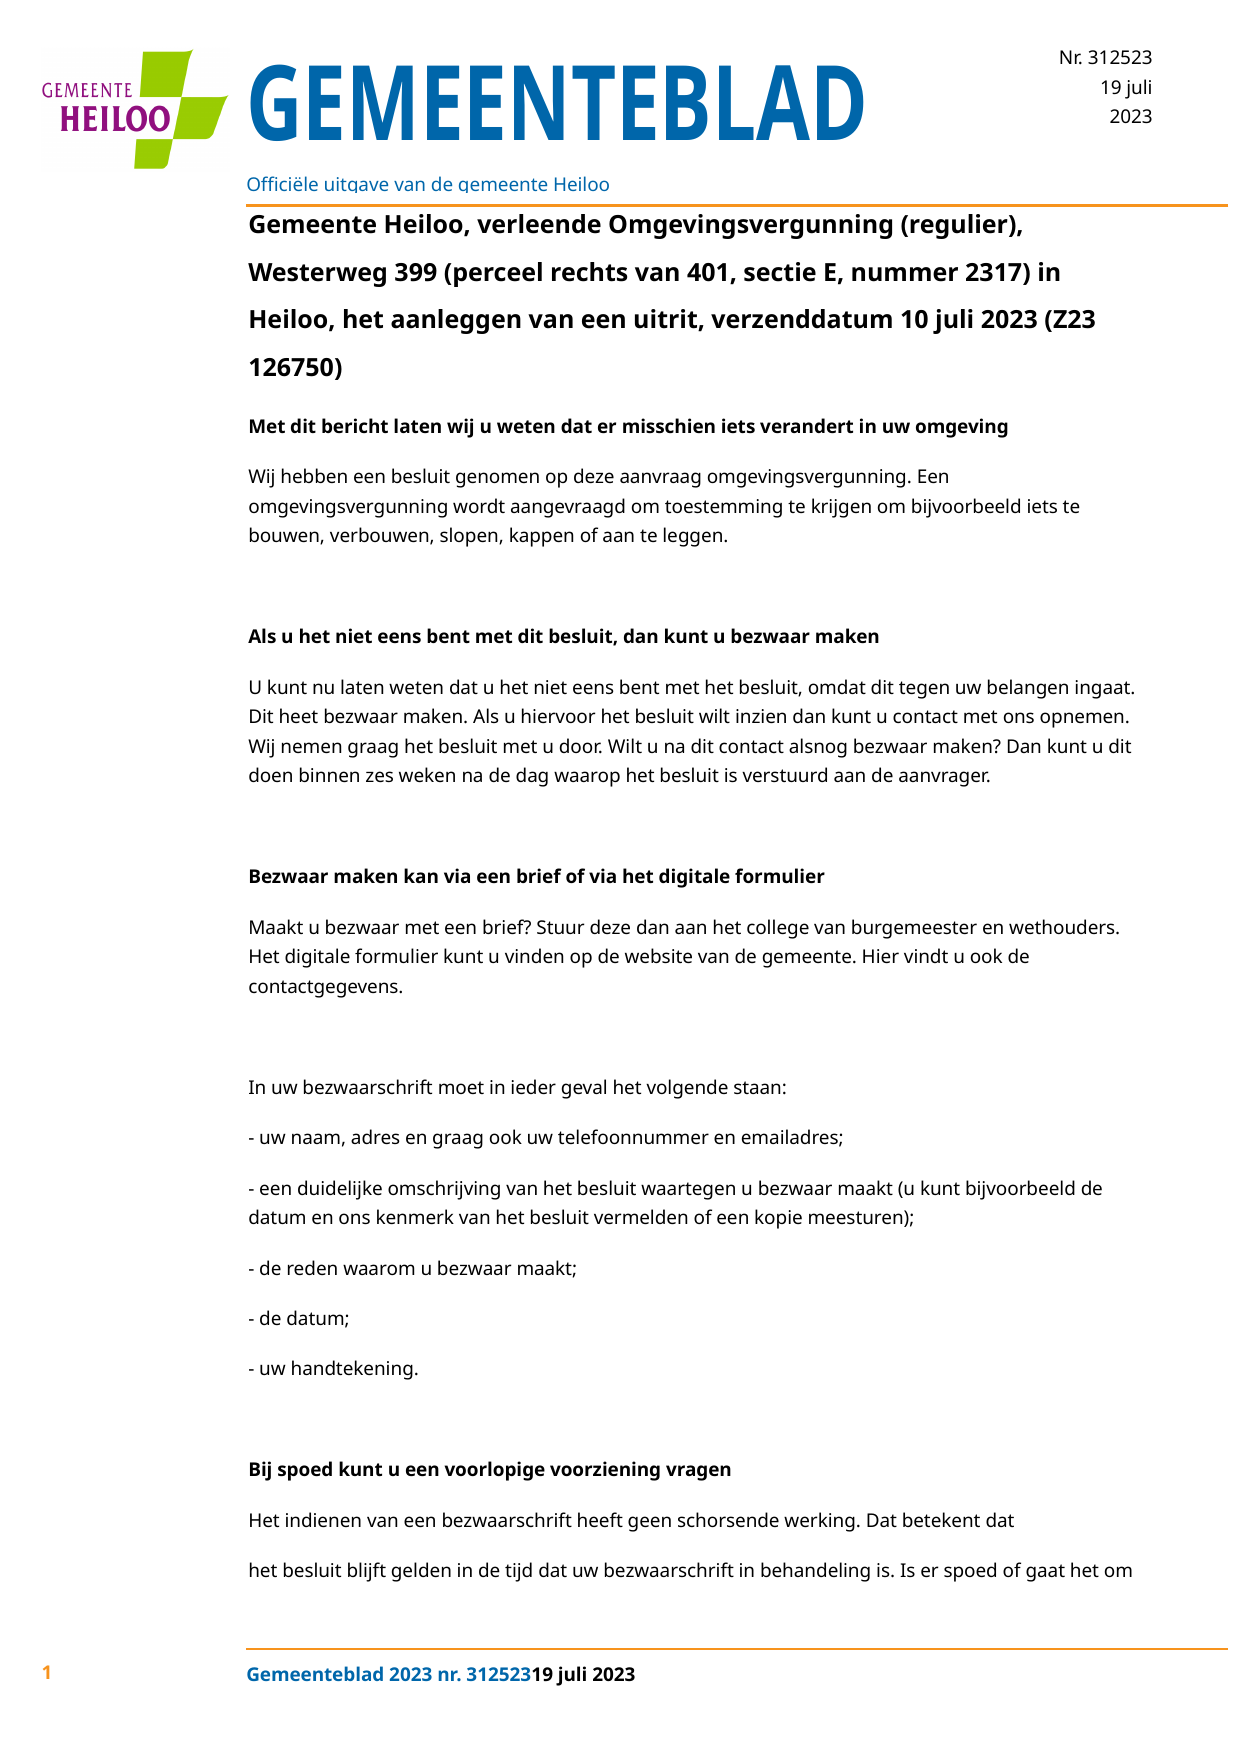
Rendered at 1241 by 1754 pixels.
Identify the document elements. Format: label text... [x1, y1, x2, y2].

text In uw bezwaarschrift moet in ieder geval het volgende staan: [248, 1074, 1152, 1100]
text Het indienen van een bezwaarschrift heeft geen schorsende werking. Dat betekent dat [248, 1507, 1152, 1533]
text het besluit blijft gelden in de tijd dat uw bezwaarschrift in behandeling is. Is er spoed of gaat het om [248, 1557, 1152, 1583]
text - uw naam, adres en graag ook uw telefoonnummer en emailadres; [248, 1124, 1152, 1150]
text - de datum; [248, 1305, 1152, 1331]
picture [41, 47, 231, 172]
text - een duidelijke omschrijving van het besluit waartegen u bezwaar maakt (u kunt bijvoorbeeld de datum en ons kenmerk van het besluit vermelden of een kopie meesturen); [248, 1175, 1152, 1230]
text Wij hebben een besluit genomen op deze aanvraag omgevingsvergunning. Een omgevingsvergunning wordt aangevraagd om toestemming te krijgen om bijvoorbeeld iets te bouwen, verbouwen, slopen, kappen of aan te leggen. [248, 463, 1152, 548]
text Bij spoed kunt u een voorlopige voorziening vragen [248, 1456, 1152, 1482]
text U kunt nu laten weten dat u het niet eens bent met het besluit, omdat dit tegen uw belangen ingaat. Dit heet bezwaar maken. Als u hiervoor het besluit wilt inzien dan kunt u contact met ons opnemen. Wij nemen graag het besluit met u door. Wilt u na dit contact alsnog bezwaar maken? Dan kunt u dit doen binnen zes weken na de dag waarop het besluit is verstuurd aan de aanvrager. [248, 674, 1152, 788]
text - uw handtekening. [248, 1356, 1152, 1381]
text Maakt u bezwaar met een brief? Stuur deze dan aan het college van burgemeester en wethouders. Het digitale formulier kunt u vinden op de website van de gemeente. Hier vindt u ook de contactgegevens. [248, 914, 1152, 999]
text - de reden waarom u bezwaar maakt; [248, 1255, 1152, 1281]
text Bezwaar maken kan via een brief of via het digitale formulier [248, 863, 1152, 889]
text Als u het niet eens bent met dit besluit, dan kunt u bezwaar maken [248, 623, 1152, 649]
text Gemeente Heiloo, verleende Omgevingsvergunning (regulier), Westerweg 399 (perceel rechts van 401, sectie E, nummer 2317) in Heiloo, het aanleggen van een uitrit, verzenddatum 10 juli 2023 (Z23 126750) [248, 207, 1152, 384]
text Met dit bericht laten wij u weten dat er misschien iets verandert in uw omgeving [248, 413, 1152, 439]
